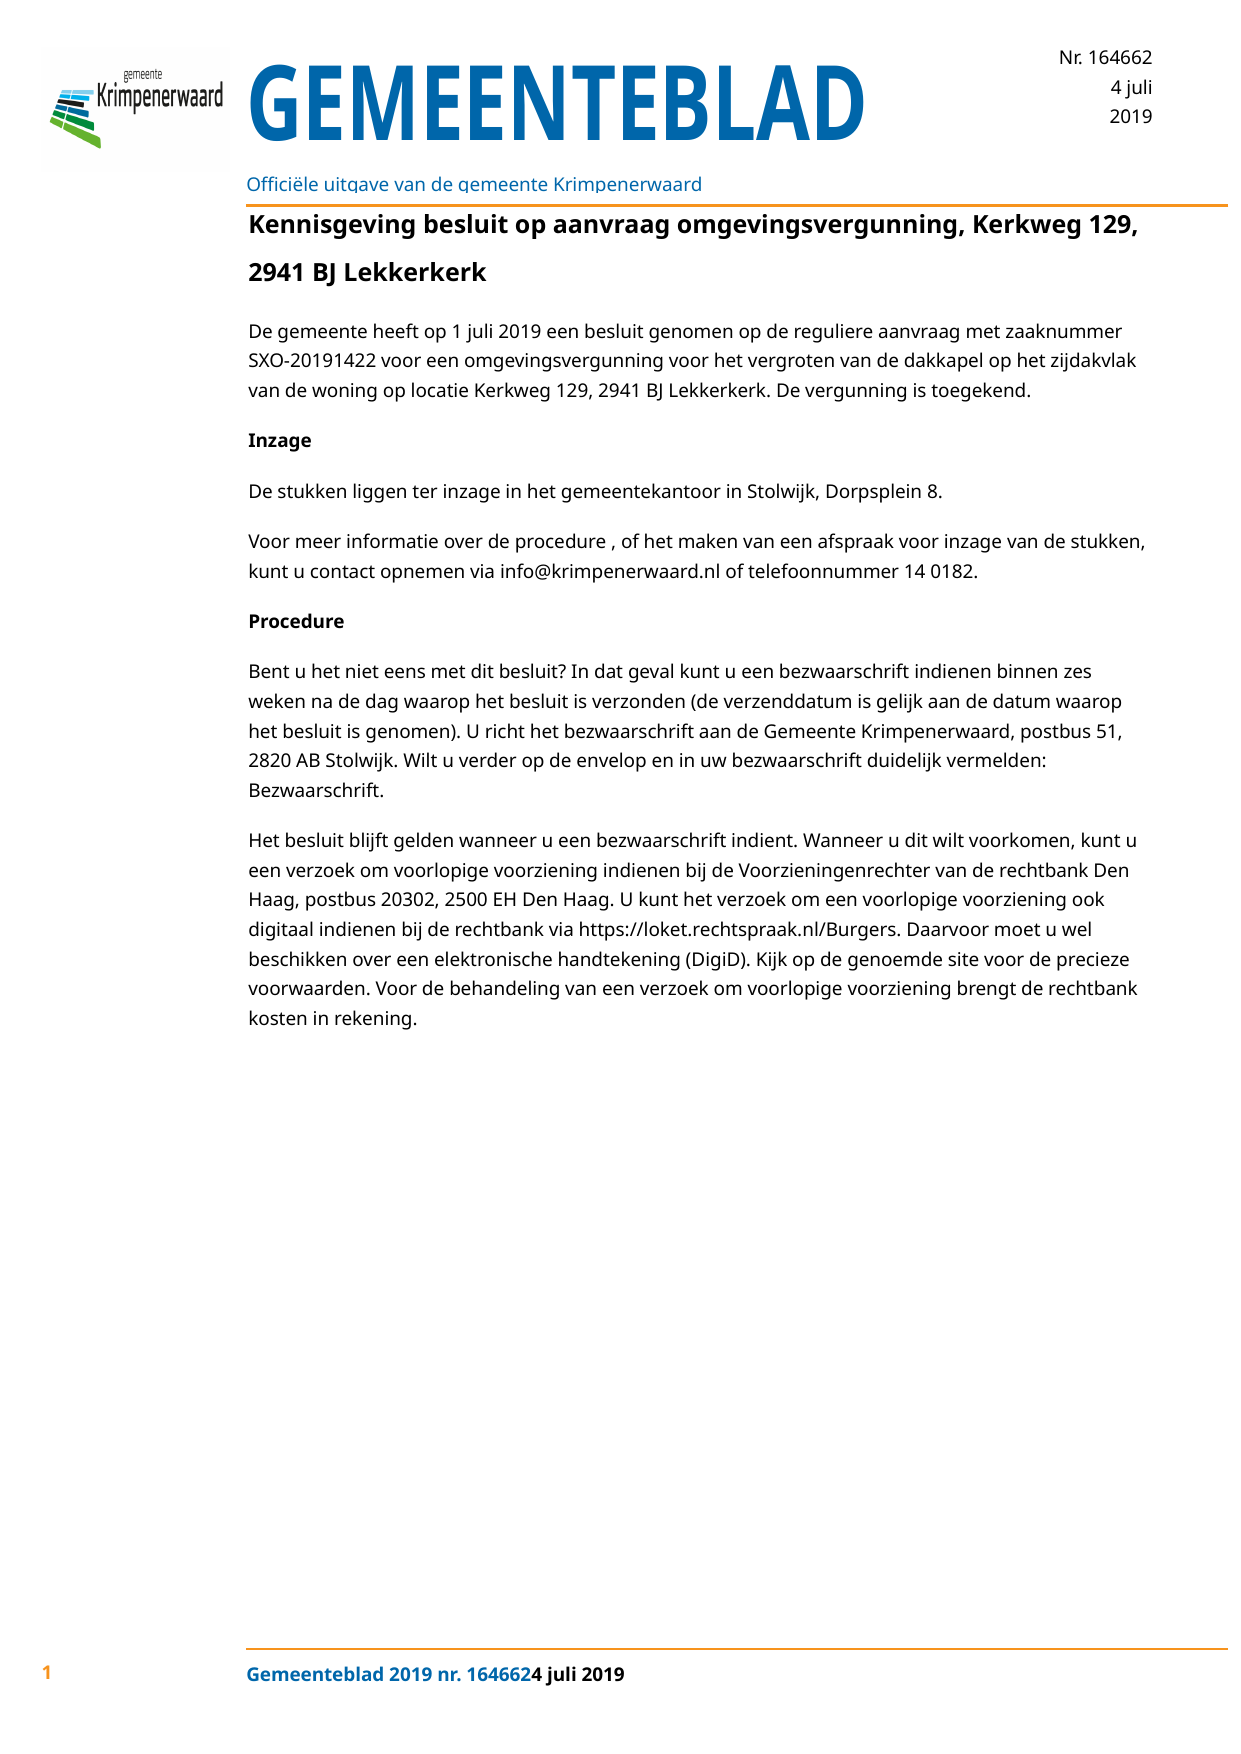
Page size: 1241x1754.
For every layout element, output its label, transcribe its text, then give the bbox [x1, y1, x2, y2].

text Voor meer informatie over de procedure , of het maken van een afspraak voor inzage van de stukken, kunt u contact opnemen via info@krimpenerwaard.nl of telefoonnummer 14 0182. [248, 528, 1152, 584]
text Kennisgeving besluit op aanvraag omgevingsvergunning, Kerkweg 129, 2941 BJ Lekkerkerk [248, 207, 1152, 288]
text Procedure [248, 608, 1152, 634]
picture [41, 47, 231, 172]
text De stukken liggen ter inzage in het gemeentekantoor in Stolwijk, Dorpsplein 8. [248, 478, 1152, 504]
text Inzage [248, 427, 1152, 453]
text De gemeente heeft op 1 juli 2019 een besluit genomen op de reguliere aanvraag met zaaknummer SXO-20191422 voor een omgevingsvergunning voor het vergroten van de dakkapel op het zijdakvlak van de woning op locatie Kerkweg 129, 2941 BJ Lekkerkerk. De vergunning is toegekend. [248, 318, 1152, 403]
text Bent u het niet eens met dit besluit? In dat geval kunt u een bezwaarschrift indienen binnen zes weken na de dag waarop het besluit is verzonden (de verzenddatum is gelijk aan de datum waarop het besluit is genomen). U richt het bezwaarschrift aan de Gemeente Krimpenerwaard, postbus 51, 2820 AB Stolwijk. Wilt u verder op de envelop en in uw bezwaarschrift duidelijk vermelden: Bezwaarschrift. [248, 659, 1152, 803]
text Het besluit blijft gelden wanneer u een bezwaarschrift indient. Wanneer u dit wilt voorkomen, kunt u een verzoek om voorlopige voorziening indienen bij de Voorzieningenrechter van de rechtbank Den Haag, postbus 20302, 2500 EH Den Haag. U kunt het verzoek om een voorlopige voorziening ook digitaal indienen bij de rechtbank via https://loket.rechtspraak.nl/Burgers. Daarvoor moet u wel beschikken over een elektronische handtekening (DigiD). Kijk op de genoemde site voor de precieze voorwaarden. Voor de behandeling van een verzoek om voorlopige voorziening brengt de rechtbank kosten in rekening. [248, 827, 1152, 1031]
